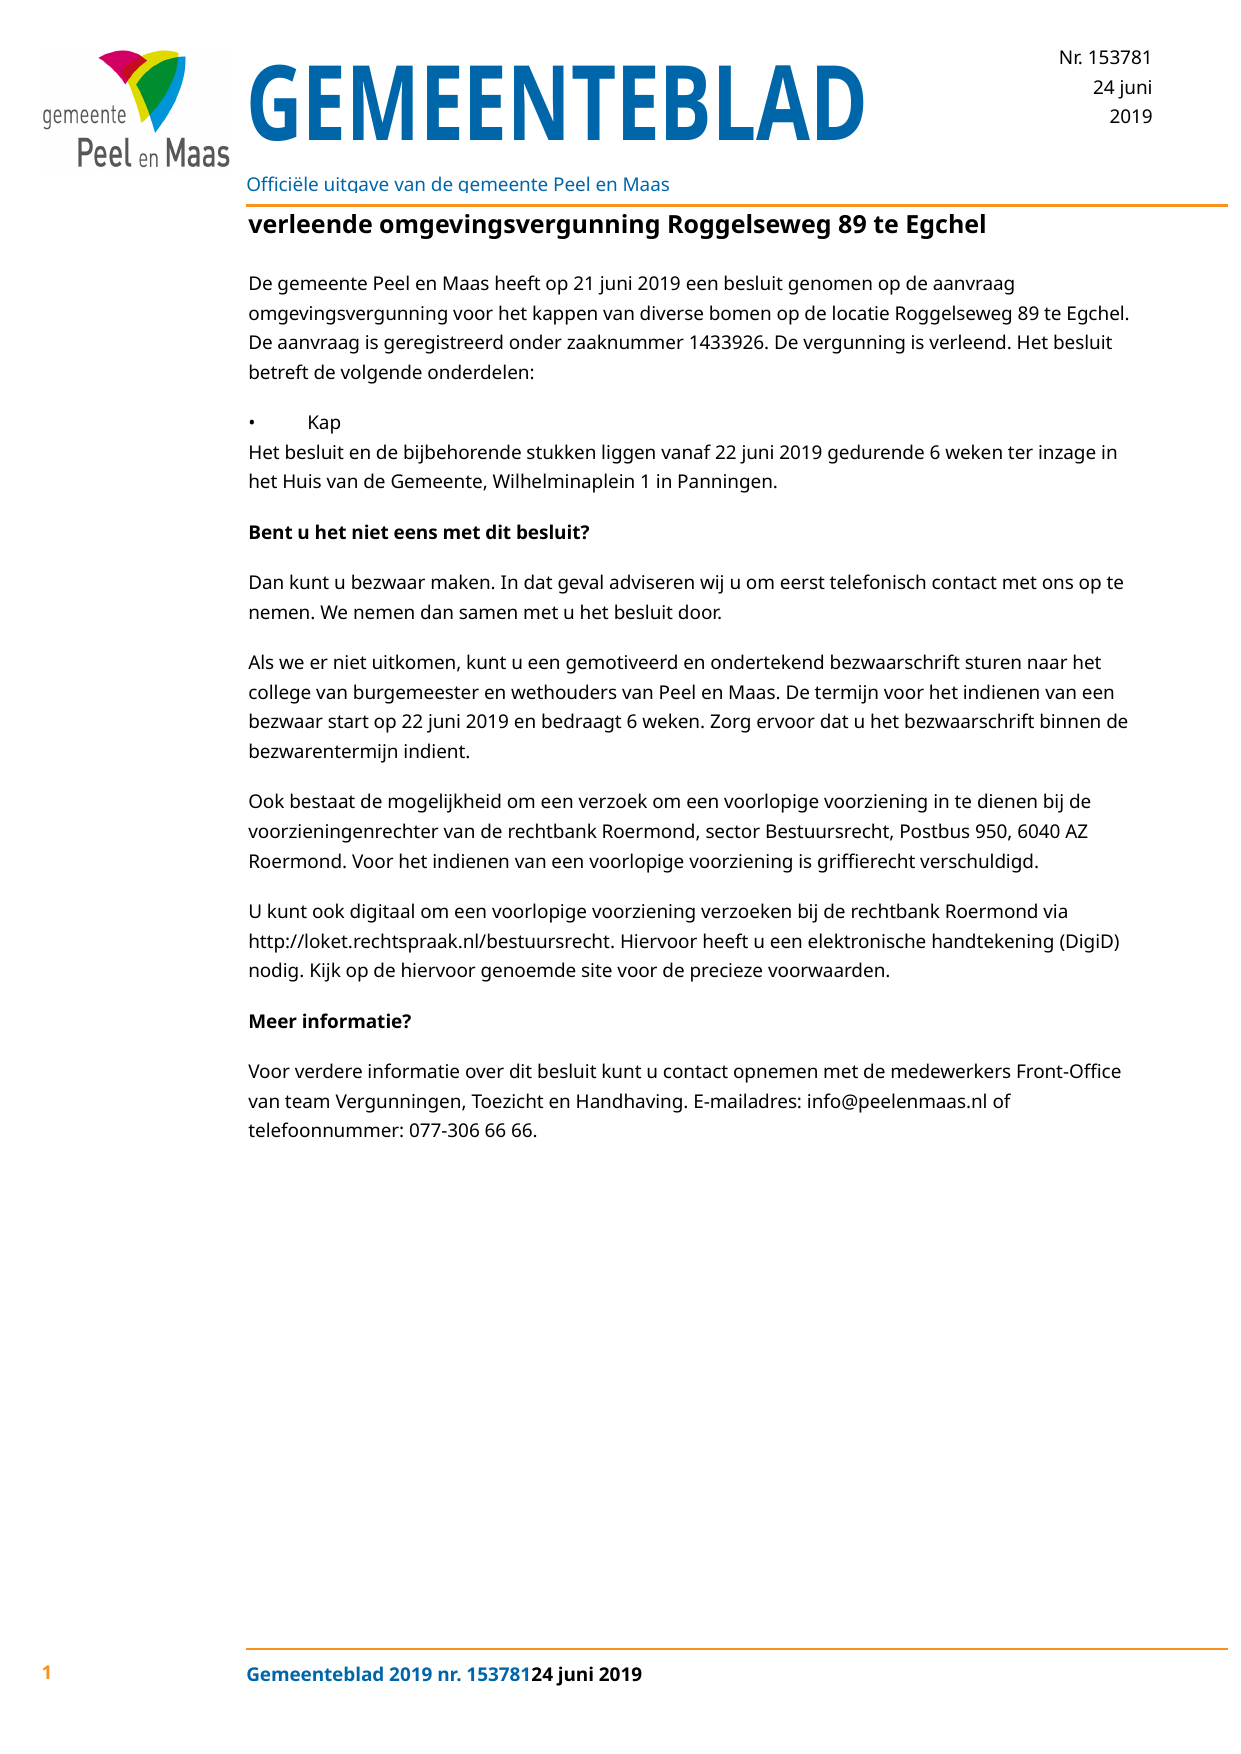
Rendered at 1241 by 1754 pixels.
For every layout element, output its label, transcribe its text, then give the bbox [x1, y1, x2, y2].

text Voor verdere informatie over dit besluit kunt u contact opnemen met de medewerkers Front-Office van team Vergunningen, Toezicht en Handhaving. E-mailadres: info@peelenmaas.nl of telefoonnummer: 077-306 66 66. [248, 1058, 1152, 1143]
text Meer informatie? [248, 1008, 1152, 1033]
text Dan kunt u bezwaar maken. In dat geval adviseren wij u om eerst telefonisch contact met ons op te nemen. We nemen dan samen met u het besluit door. [248, 569, 1152, 625]
list Kap [248, 409, 1152, 435]
text U kunt ook digitaal om een voorlopige voorziening verzoeken bij de rechtbank Roermond via http://loket.rechtspraak.nl/bestuursrecht. Hiervoor heeft u een elektronische handtekening (DigiD) nodig. Kijk op de hiervoor genoemde site voor de precieze voorwaarden. [248, 898, 1152, 983]
text Het besluit en de bijbehorende stukken liggen vanaf 22 juni 2019 gedurende 6 weken ter inzage in het Huis van de Gemeente, Wilhelminaplein 1 in Panningen. [248, 439, 1152, 494]
text Ook bestaat de mogelijkheid om een verzoek om een voorlopige voorziening in te dienen bij de voorzieningenrechter van de rechtbank Roermond, sector Bestuursrecht, Postbus 950, 6040 AZ Roermond. Voor het indienen van een voorlopige voorziening is griffierecht verschuldigd. [248, 789, 1152, 873]
text Bent u het niet eens met dit besluit? [248, 519, 1152, 545]
text De gemeente Peel en Maas heeft op 21 juni 2019 een besluit genomen op de aanvraag omgevingsvergunning voor het kappen van diverse bomen op de locatie Roggelseweg 89 te Egchel. De aanvraag is geregistreerd onder zaaknummer 1433926. De vergunning is verleend. Het besluit betreft de volgende onderdelen: [248, 270, 1152, 385]
text verleende omgevingsvergunning Roggelseweg 89 te Egchel [248, 207, 1152, 241]
text Als we er niet uitkomen, kunt u een gemotiveerd en ondertekend bezwaarschrift sturen naar het college van burgemeester en wethouders van Peel en Maas. De termijn voor het indienen van een bezwaar start op 22 juni 2019 en bedraagt 6 weken. Zorg ervoor dat u het bezwaarschrift binnen de bezwarentermijn indient. [248, 649, 1152, 764]
picture [41, 47, 231, 172]
